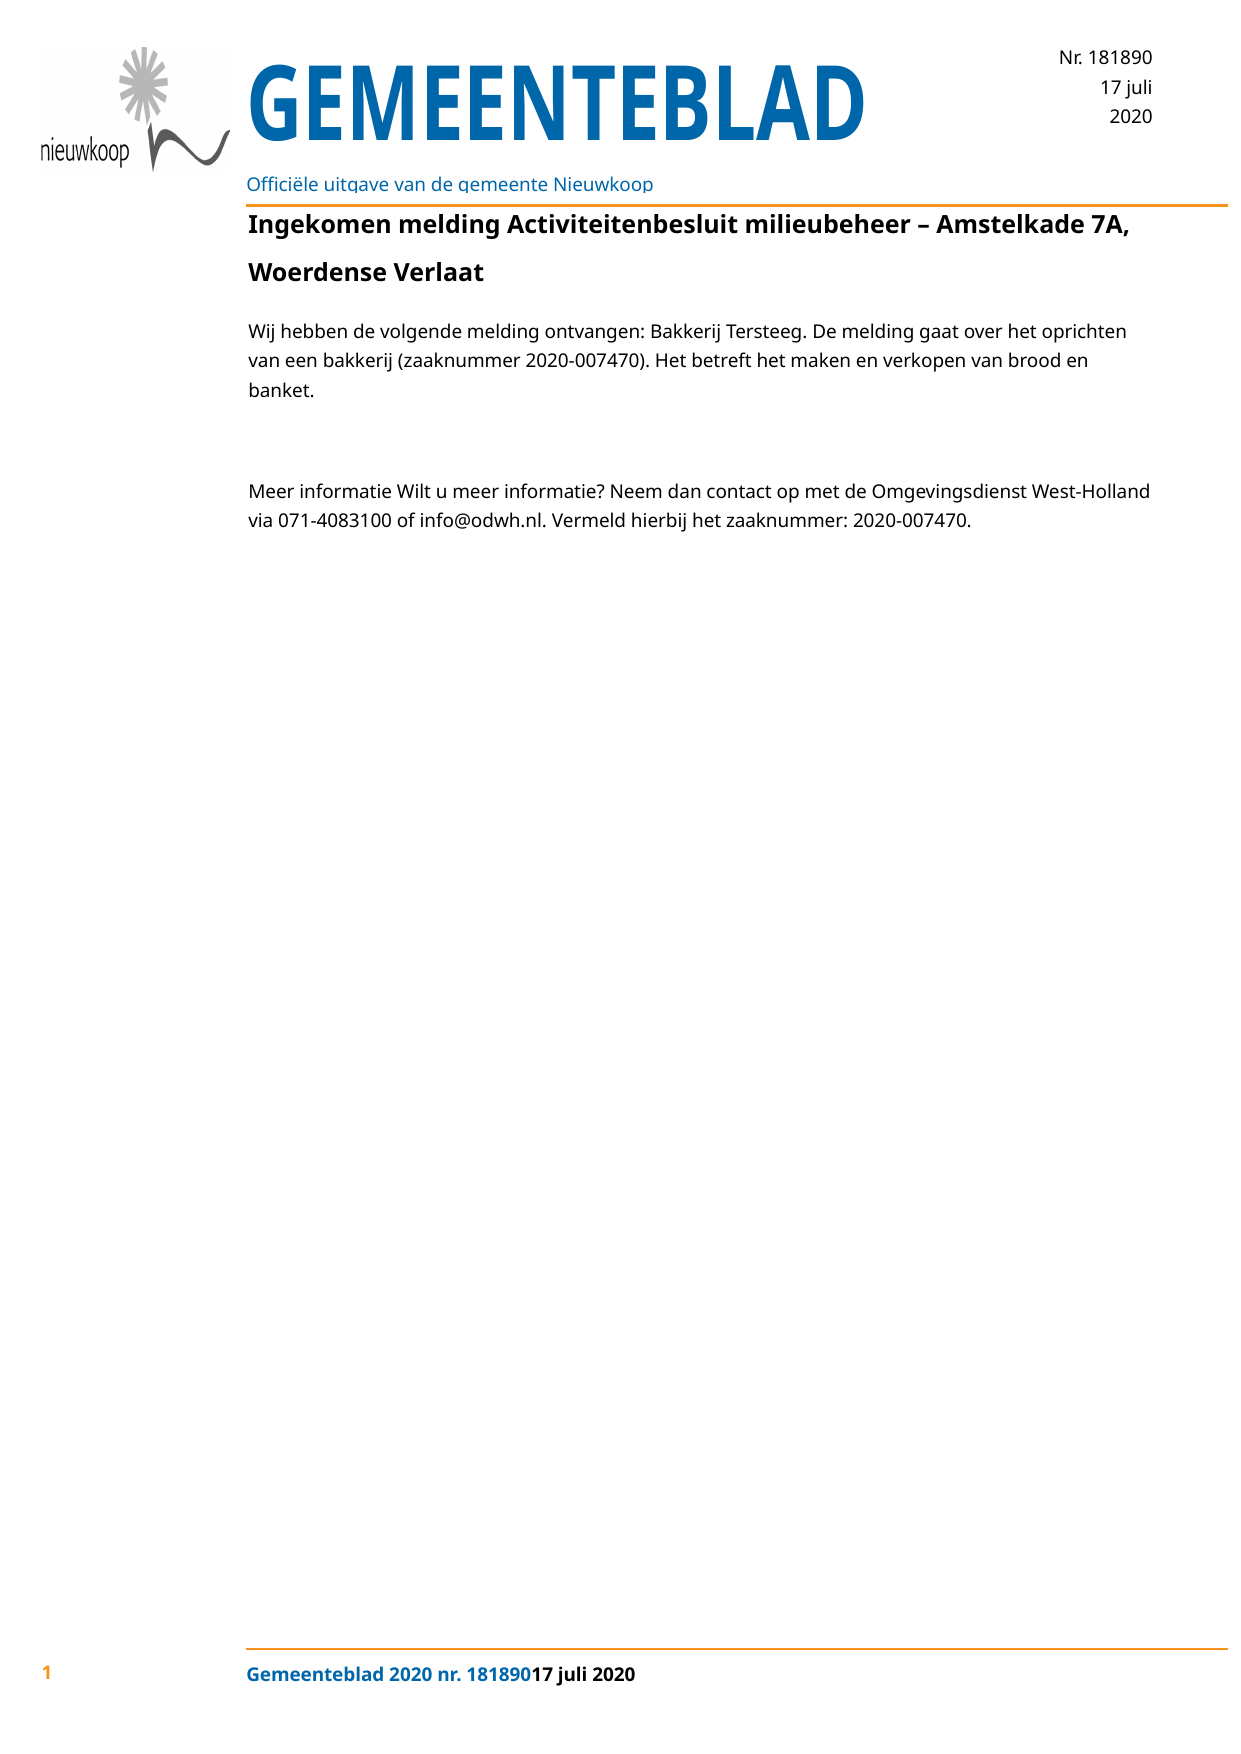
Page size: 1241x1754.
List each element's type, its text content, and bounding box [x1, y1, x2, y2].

text Wij hebben de volgende melding ontvangen: Bakkerij Tersteeg. De melding gaat over het oprichten van een bakkerij (zaaknummer 2020-007470). Het betreft het maken en verkopen van brood en banket. [248, 318, 1152, 403]
picture [41, 47, 231, 172]
text Meer informatie Wilt u meer informatie? Neem dan contact op met de Omgevingsdienst West-Holland via 071-4083100 of info@odwh.nl. Vermeld hierbij het zaaknummer: 2020-007470. [248, 478, 1152, 533]
text Ingekomen melding Activiteitenbesluit milieubeheer – Amstelkade 7A, Woerdense Verlaat [248, 207, 1152, 288]
